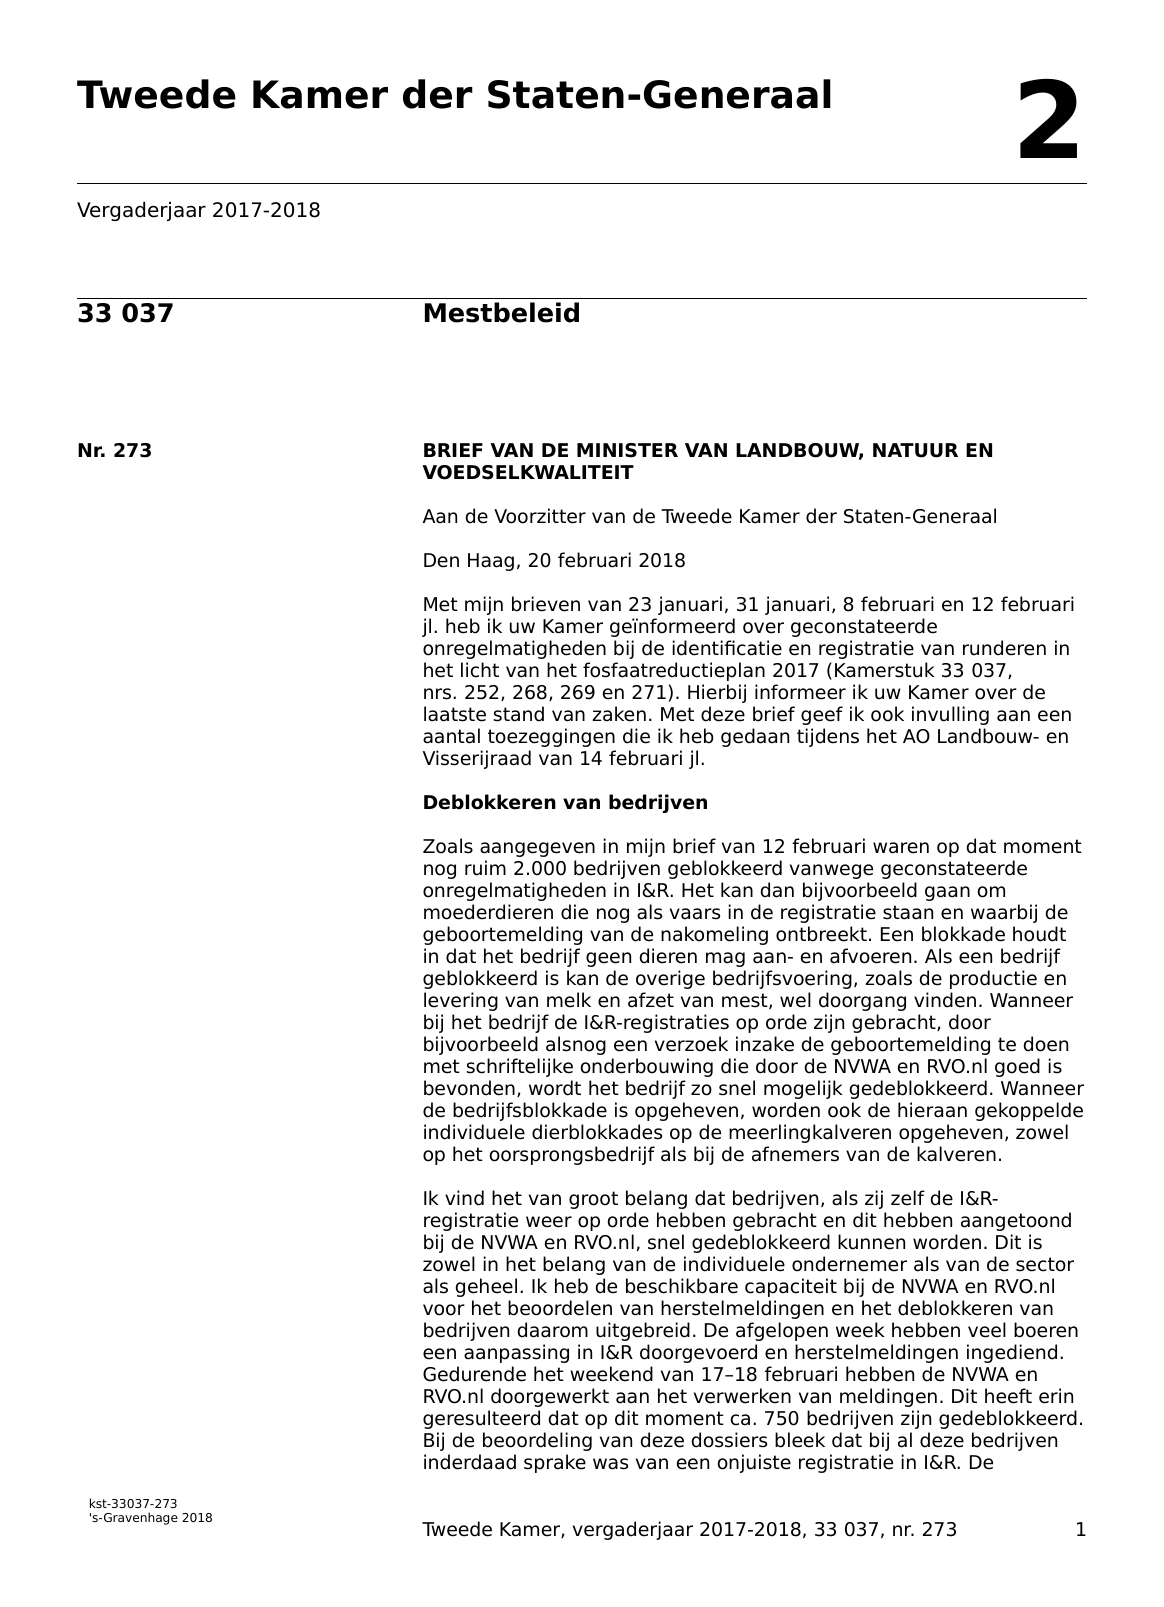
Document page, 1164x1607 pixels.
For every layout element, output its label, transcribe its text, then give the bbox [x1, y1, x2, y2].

text Zoals aangegeven in mijn brief van 12 februari waren op dat moment nog ruim 2.000 bedrijven geblokkeerd vanwege geconstateerde onregelmatigheden in I&R. Het kan dan bijvoorbeeld gaan om moederdieren die nog als vaars in de registratie staan en waarbij de geboortemelding van de nakomeling ontbreekt. Een blokkade houdt in dat het bedrijf geen dieren mag aan- en afvoeren. Als een bedrijf geblokkeerd is kan de overige bedrijfsvoering, zoals de productie en levering van melk en afzet van mest, wel doorgang vinden. Wanneer bij het bedrijf de I&R-registraties op orde zijn gebracht, door bijvoorbeeld alsnog een verzoek inzake de geboortemelding te doen met schriftelijke onderbouwing die door de NVWA en RVO.nl goed is bevonden, wordt het bedrijf zo snel mogelijk gedeblokkeerd. Wanneer de bedrijfsblokkade is opgeheven, worden ook de hieraan gekoppelde individuele dierblokkades op de meerlingkalveren opgeheven, zowel op het oorsprongsbedrijf als bij de afnemers van de kalveren. [422, 836, 1087, 1166]
subtitle Deblokkeren van bedrijven [422, 792, 1087, 814]
text kst-33037-273 [88, 1497, 323, 1511]
text Ik vind het van groot belang dat bedrijven, als zij zelf de I&R-registratie weer op orde hebben gebracht en dit hebben aangetoond bij de NVWA en RVO.nl, snel gedeblokkeerd kunnen worden. Dit is zowel in het belang van de individuele ondernemer als van de sector als geheel. Ik heb de beschikbare capaciteit bij de NVWA en RVO.nl voor het beoordelen van herstelmeldingen en het deblokkeren van bedrijven daarom uitgebreid. De afgelopen week hebben veel boeren een aanpassing in I&R doorgevoerd en herstelmeldingen ingediend. Gedurende het weekend van 17–18 februari hebben de NVWA en RVO.nl doorgewerkt aan het verwerken van meldingen. Dit heeft erin geresulteerd dat op dit moment ca. 750 bedrijven zijn gedeblokkeerd. Bij de beoordeling van deze dossiers bleek dat bij al deze bedrijven inderdaad sprake was van een onjuiste registratie in I&R. De [422, 1188, 1087, 1474]
table_cell Vergaderjaar 2017-2018 [77, 184, 1087, 298]
text Met mijn brieven van 23 januari, 31 januari, 8 februari en 12 februari jl. heb ik uw Kamer geïnformeerd over geconstateerde onregelmatigheden bij de identificatie en registratie van runderen in het licht van het fosfaatreductieplan 2017 (Kamerstuk 33 037, nrs. 252, 268, 269 en 271). Hierbij informeer ik uw Kamer over de laatste stand van zaken. Met deze brief geef ik ook invulling aan een aantal toezeggingen die ik heb gedaan tijdens het AO Landbouw- en Visserijraad van 14 februari jl. [422, 594, 1087, 770]
table_header Tweede Kamer der Staten-Generaal [77, 59, 886, 183]
text 's-Gravenhage 2018 [88, 1511, 323, 1525]
text Den Haag, 20 februari 2018 [422, 550, 1087, 572]
subtitle 33 037 Mestbeleid [77, 299, 1087, 329]
table_header 2 [886, 59, 1087, 183]
text Aan de Voorzitter van de Tweede Kamer der Staten-Generaal [422, 506, 1087, 528]
subtitle Nr. 273 BRIEF VAN DE MINISTER VAN LANDBOUW, NATUUR EN VOEDSELKWALITEIT [77, 440, 1087, 484]
